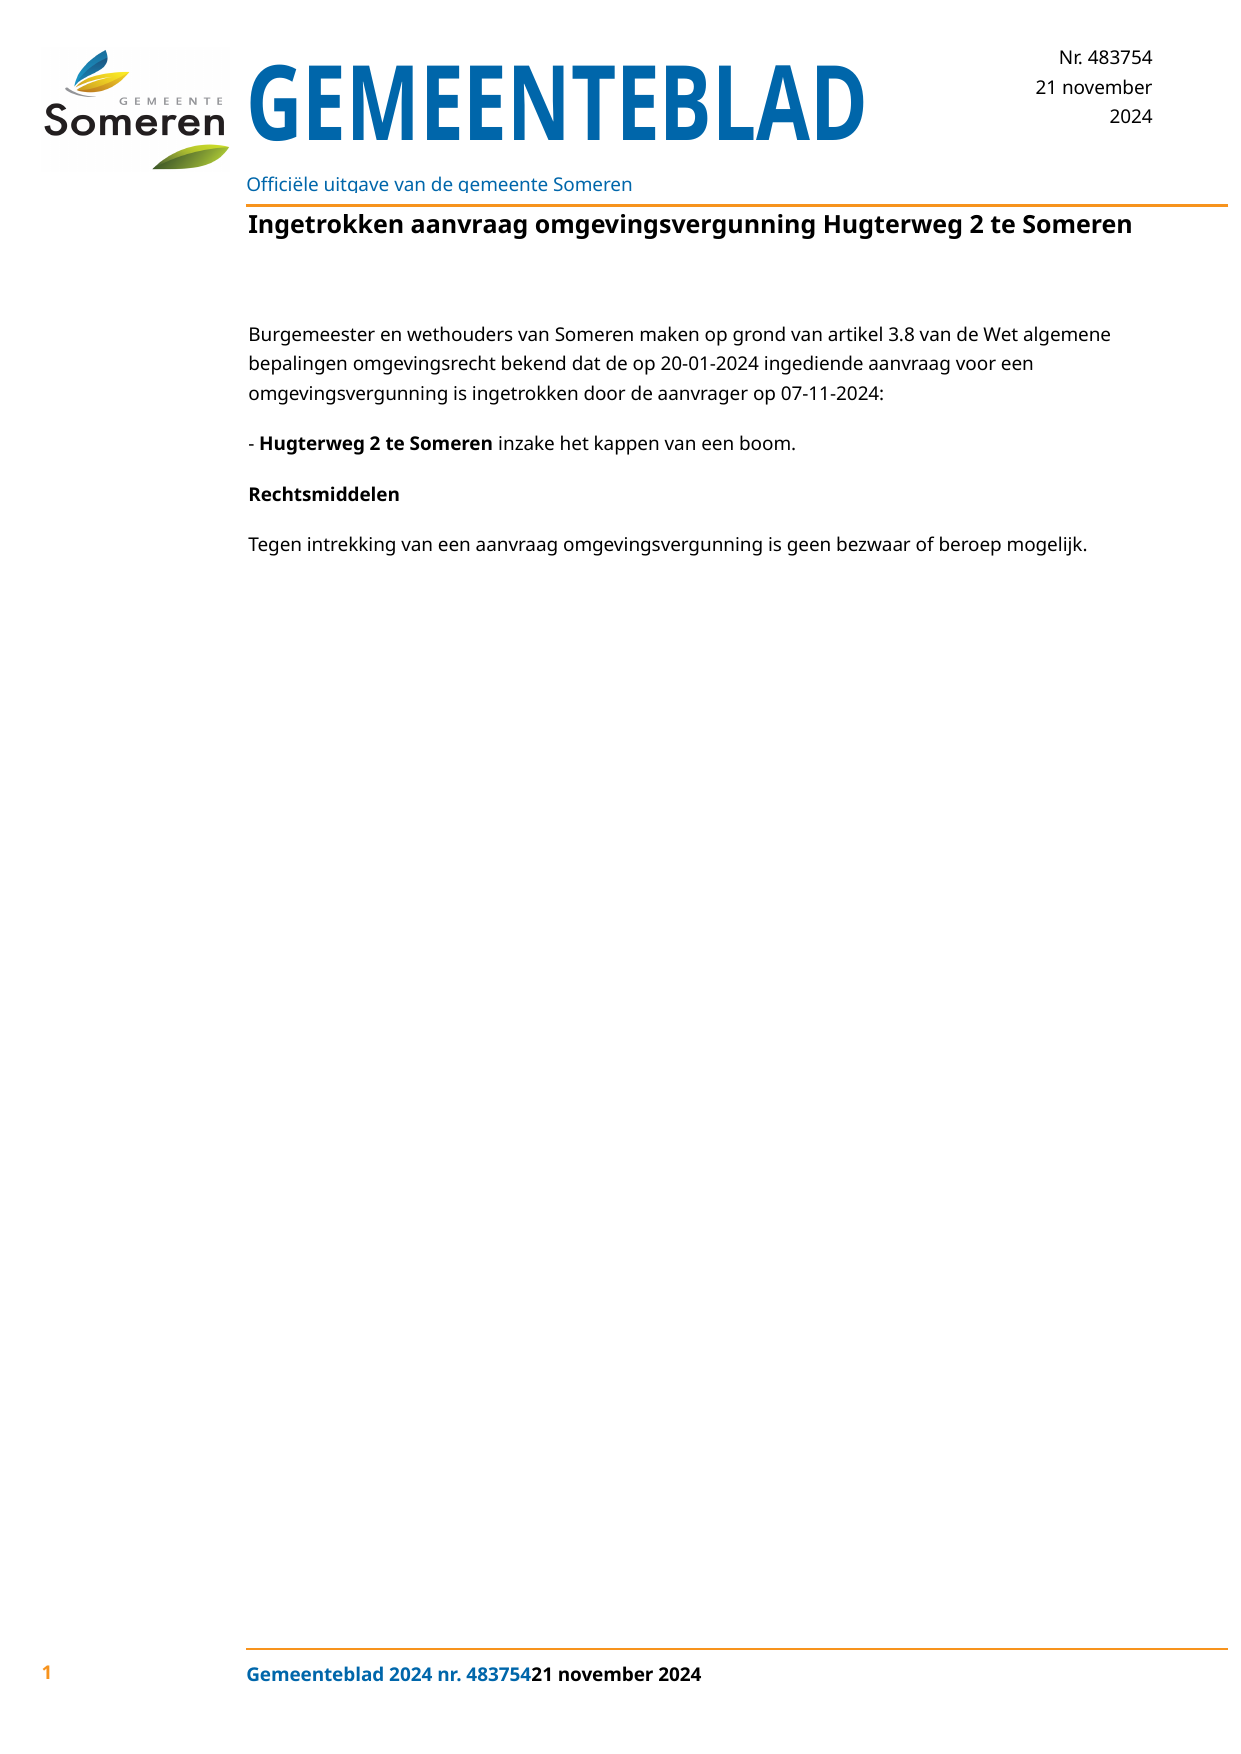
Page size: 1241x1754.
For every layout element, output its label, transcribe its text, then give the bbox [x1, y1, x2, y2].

text Tegen intrekking van een aanvraag omgevingsvergunning is geen bezwaar of beroep mogelijk. [248, 531, 1152, 557]
picture [41, 47, 231, 172]
text Rechtsmiddelen [248, 481, 1152, 506]
text Ingetrokken aanvraag omgevingsvergunning Hugterweg 2 te Someren [248, 207, 1152, 241]
text Burgemeester en wethouders van Someren maken op grond van artikel 3.8 van de Wet algemene bepalingen omgevingsrecht bekend dat de op 20-01-2024 ingediende aanvraag voor een omgevingsvergunning is ingetrokken door de aanvrager op 07-11-2024: [248, 321, 1152, 406]
text - Hugterweg 2 te Someren inzake het kappen van een boom. [248, 430, 1152, 456]
